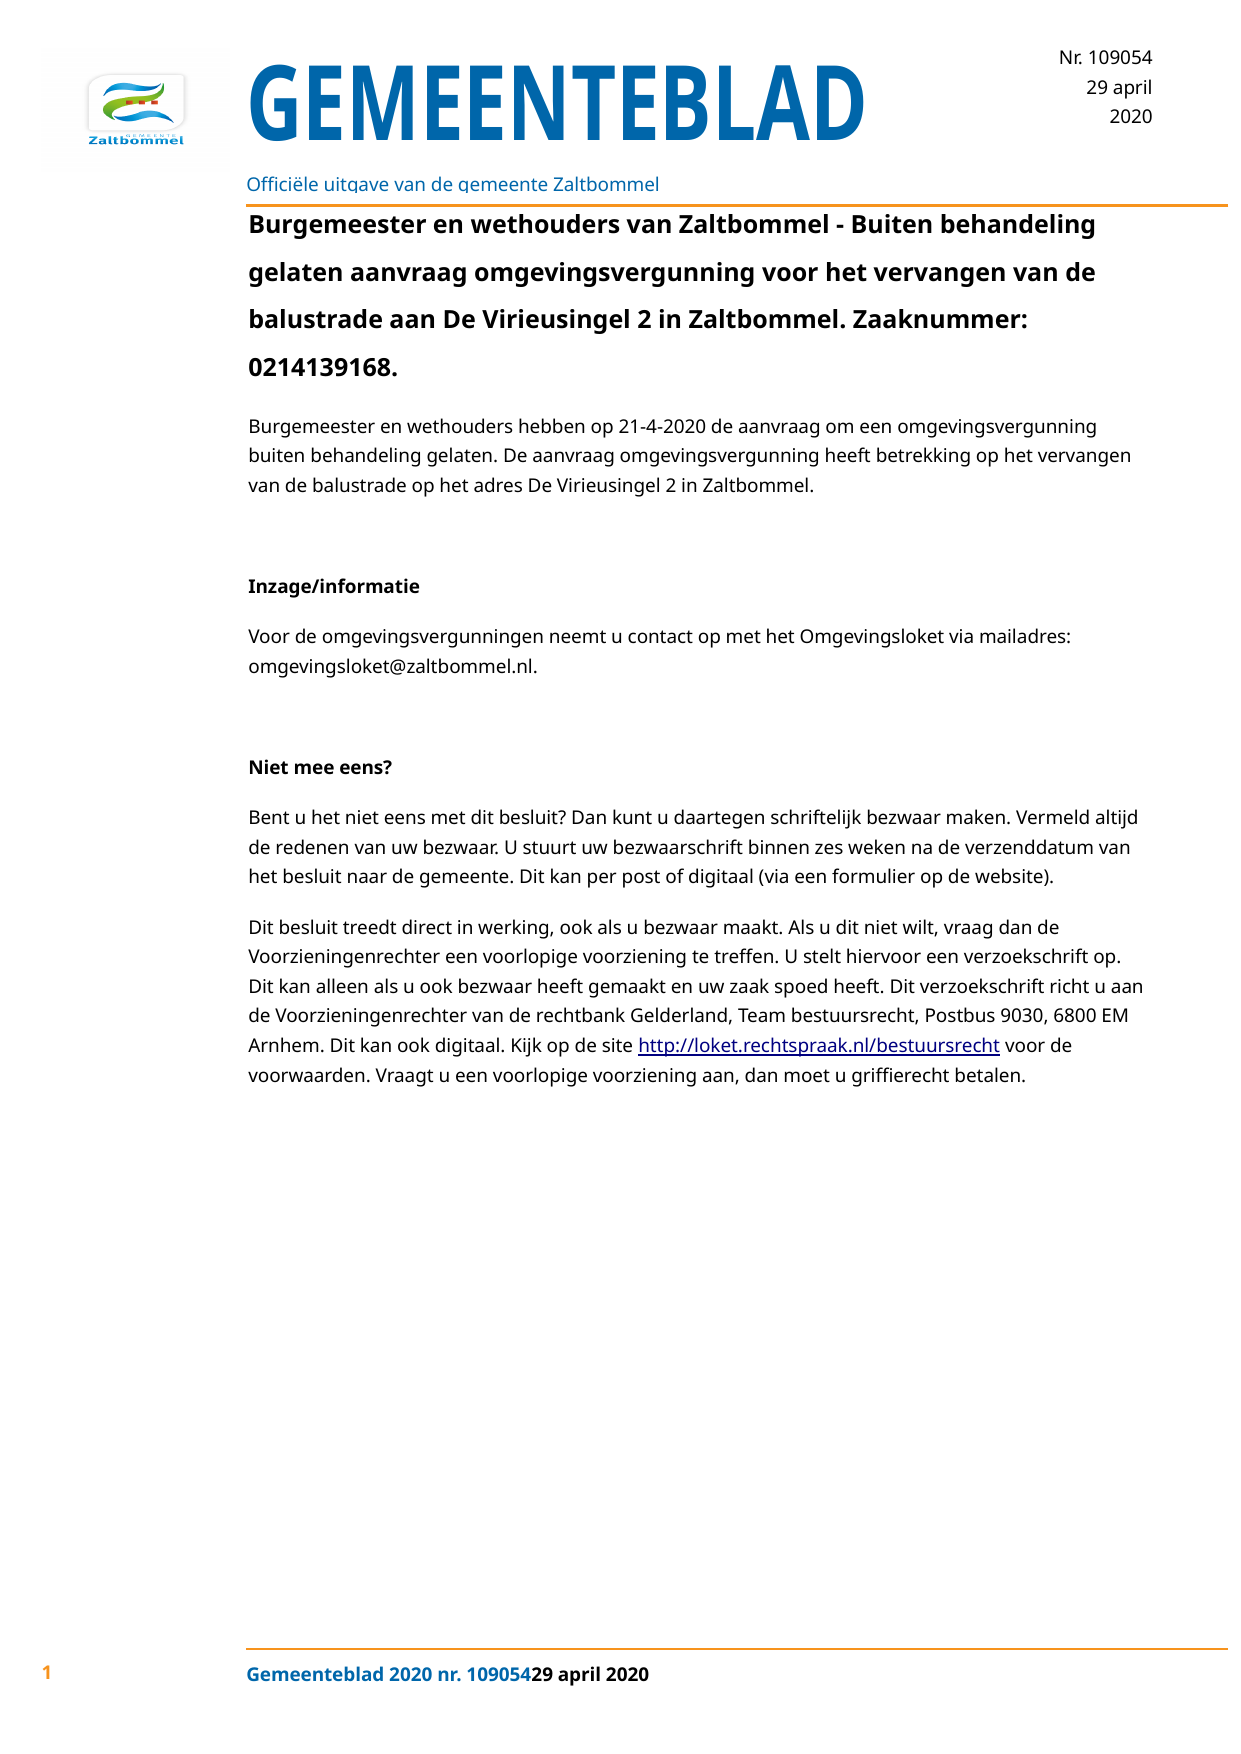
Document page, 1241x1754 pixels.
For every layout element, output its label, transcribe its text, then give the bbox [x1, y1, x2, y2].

text Burgemeester en wethouders van Zaltbommel - Buiten behandeling gelaten aanvraag omgevingsvergunning voor het vervangen van de balustrade aan De Virieusingel 2 in Zaltbommel. Zaaknummer: 0214139168. [248, 207, 1152, 384]
picture [41, 47, 231, 172]
text Burgemeester en wethouders hebben op 21-4-2020 de aanvraag om een omgevingsvergunning buiten behandeling gelaten. De aanvraag omgevingsvergunning heeft betrekking op het vervangen van de balustrade op het adres De Virieusingel 2 in Zaltbommel. [248, 413, 1152, 498]
text Dit besluit treedt direct in werking, ook als u bezwaar maakt. Als u dit niet wilt, vraag dan de Voorzieningenrechter een voorlopige voorziening te treffen. U stelt hiervoor een verzoekschrift op. Dit kan alleen als u ook bezwaar heeft gemaakt en uw zaak spoed heeft. Dit verzoekschrift richt u aan de Voorzieningenrechter van de rechtbank Gelderland, Team bestuursrecht, Postbus 9030, 6800 EM Arnhem. Dit kan ook digitaal. Kijk op de site http://loket.rechtspraak.nl/bestuursrecht voor de voorwaarden. Vraagt u een voorlopige voorziening aan, dan moet u griffierecht betalen. [248, 914, 1152, 1088]
text Bent u het niet eens met dit besluit? Dan kunt u daartegen schriftelijk bezwaar maken. Vermeld altijd de redenen van uw bezwaar. U stuurt uw bezwaarschrift binnen zes weken na de verzenddatum van het besluit naar de gemeente. Dit kan per post of digitaal (via een formulier op de website). [248, 804, 1152, 889]
text Voor de omgevingsvergunningen neemt u contact op met het Omgevingsloket via mailadres: omgevingsloket@zaltbommel.nl. [248, 623, 1152, 679]
text Niet mee eens? [248, 754, 1152, 780]
text Inzage/informatie [248, 573, 1152, 599]
